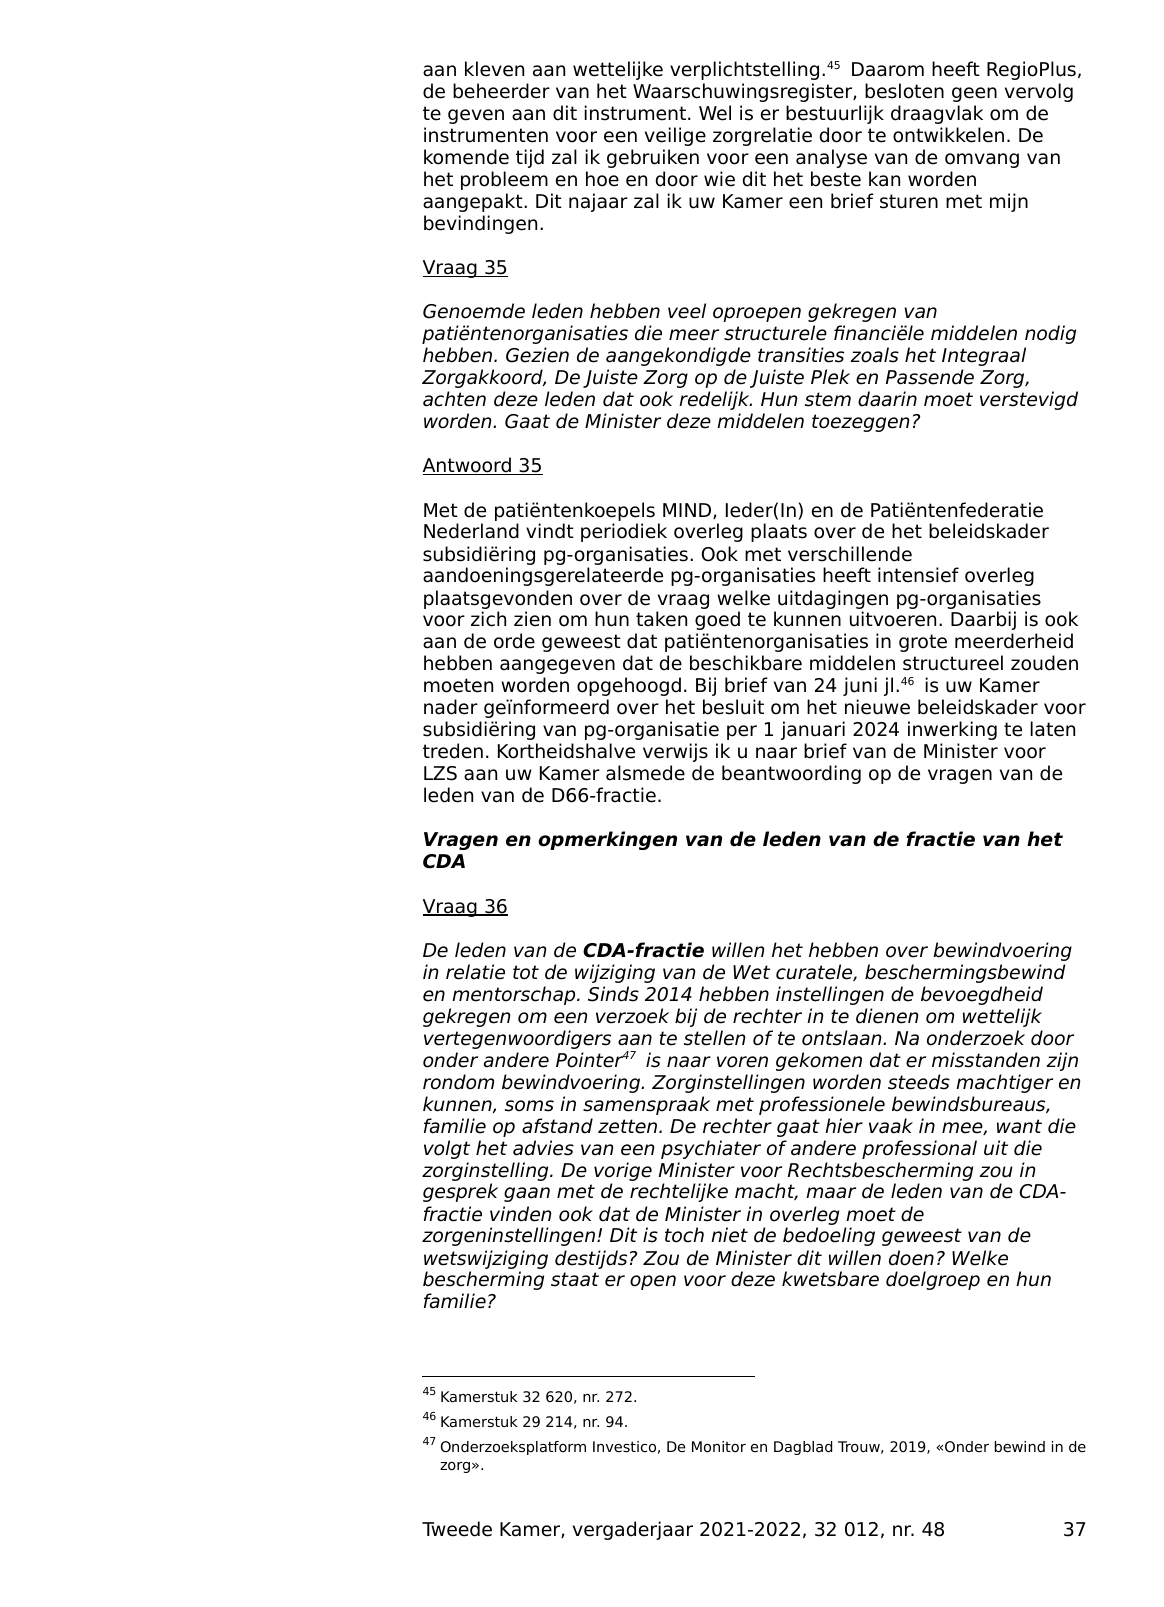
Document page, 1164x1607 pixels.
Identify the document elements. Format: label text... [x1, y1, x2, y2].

subtitle Antwoord 35 [422, 455, 1087, 477]
text Kamerstuk 29 214, nr. 94. [422, 1410, 1087, 1432]
subtitle Vraag 36 [422, 896, 1087, 917]
subtitle Vraag 35 [422, 257, 1087, 279]
subtitle Vragen en opmerkingen van de leden van de fractie van het CDA [422, 829, 1087, 873]
text Met de patiëntenkoepels MIND, Ieder(In) en de Patiëntenfederatie Nederland vindt periodiek overleg plaats over de het beleidskader subsidiëring pg-organisaties. Ook met verschillende aandoeningsgerelateerde pg-organisaties heeft intensief overleg plaatsgevonden over de vraag welke uitdagingen pg-organisaties voor zich zien om hun taken goed te kunnen uitvoeren. Daarbij is ook aan de orde geweest dat patiëntenorganisaties in grote meerderheid hebben aangegeven dat de beschikbare middelen structureel zouden moeten worden opgehoogd. Bij brief van 24 juni jl. is uw Kamer nader geïnformeerd over het besluit om het nieuwe beleidskader voor subsidiëring van pg-organisatie per 1 januari 2024 inwerking te laten treden. Kortheidshalve verwijs ik u naar brief van de Minister voor LZS aan uw Kamer alsmede de beantwoording op de vragen van de leden van de D66-fractie. [422, 499, 1087, 807]
text Kamerstuk 32 620, nr. 272. [422, 1385, 1087, 1407]
text Genoemde leden hebben veel oproepen gekregen van patiëntenorganisaties die meer structurele financiële middelen nodig hebben. Gezien de aangekondigde transities zoals het Integraal Zorgakkoord, De Juiste Zorg op de Juiste Plek en Passende Zorg, achten deze leden dat ook redelijk. Hun stem daarin moet verstevigd worden. Gaat de Minister deze middelen toezeggen? [422, 301, 1087, 433]
text aan kleven aan wettelijke verplichtstelling. Daarom heeft RegioPlus, de beheerder van het Waarschuwingsregister, besloten geen vervolg te geven aan dit instrument. Wel is er bestuurlijk draagvlak om de instrumenten voor een veilige zorgrelatie door te ontwikkelen. De komende tijd zal ik gebruiken voor een analyse van de omvang van het probleem en hoe en door wie dit het beste kan worden aangepakt. Dit najaar zal ik uw Kamer een brief sturen met mijn bevindingen. [422, 59, 1087, 235]
text Onderzoeksplatform Investico, De Monitor en Dagblad Trouw, 2019, «Onder bewind in de zorg». [422, 1435, 1087, 1474]
text De leden van de CDA-fractie willen het hebben over bewindvoering in relatie tot de wijziging van de Wet curatele, beschermingsbewind en mentorschap. Sinds 2014 hebben instellingen de bevoegdheid gekregen om een verzoek bij de rechter in te dienen om wettelijk vertegenwoordigers aan te stellen of te ontslaan. Na onderzoek door onder andere Pointer is naar voren gekomen dat er misstanden zijn rondom bewindvoering. Zorginstellingen worden steeds machtiger en kunnen, soms in samenspraak met professionele bewindsbureaus, familie op afstand zetten. De rechter gaat hier vaak in mee, want die volgt het advies van een psychiater of andere professional uit die zorginstelling. De vorige Minister voor Rechtsbescherming zou in gesprek gaan met de rechtelijke macht, maar de leden van de CDA-fractie vinden ook dat de Minister in overleg moet de zorgeninstellingen! Dit is toch niet de bedoeling geweest van de wetswijziging destijds? Zou de Minister dit willen doen? Welke bescherming staat er open voor deze kwetsbare doelgroep en hun familie? [422, 940, 1087, 1313]
